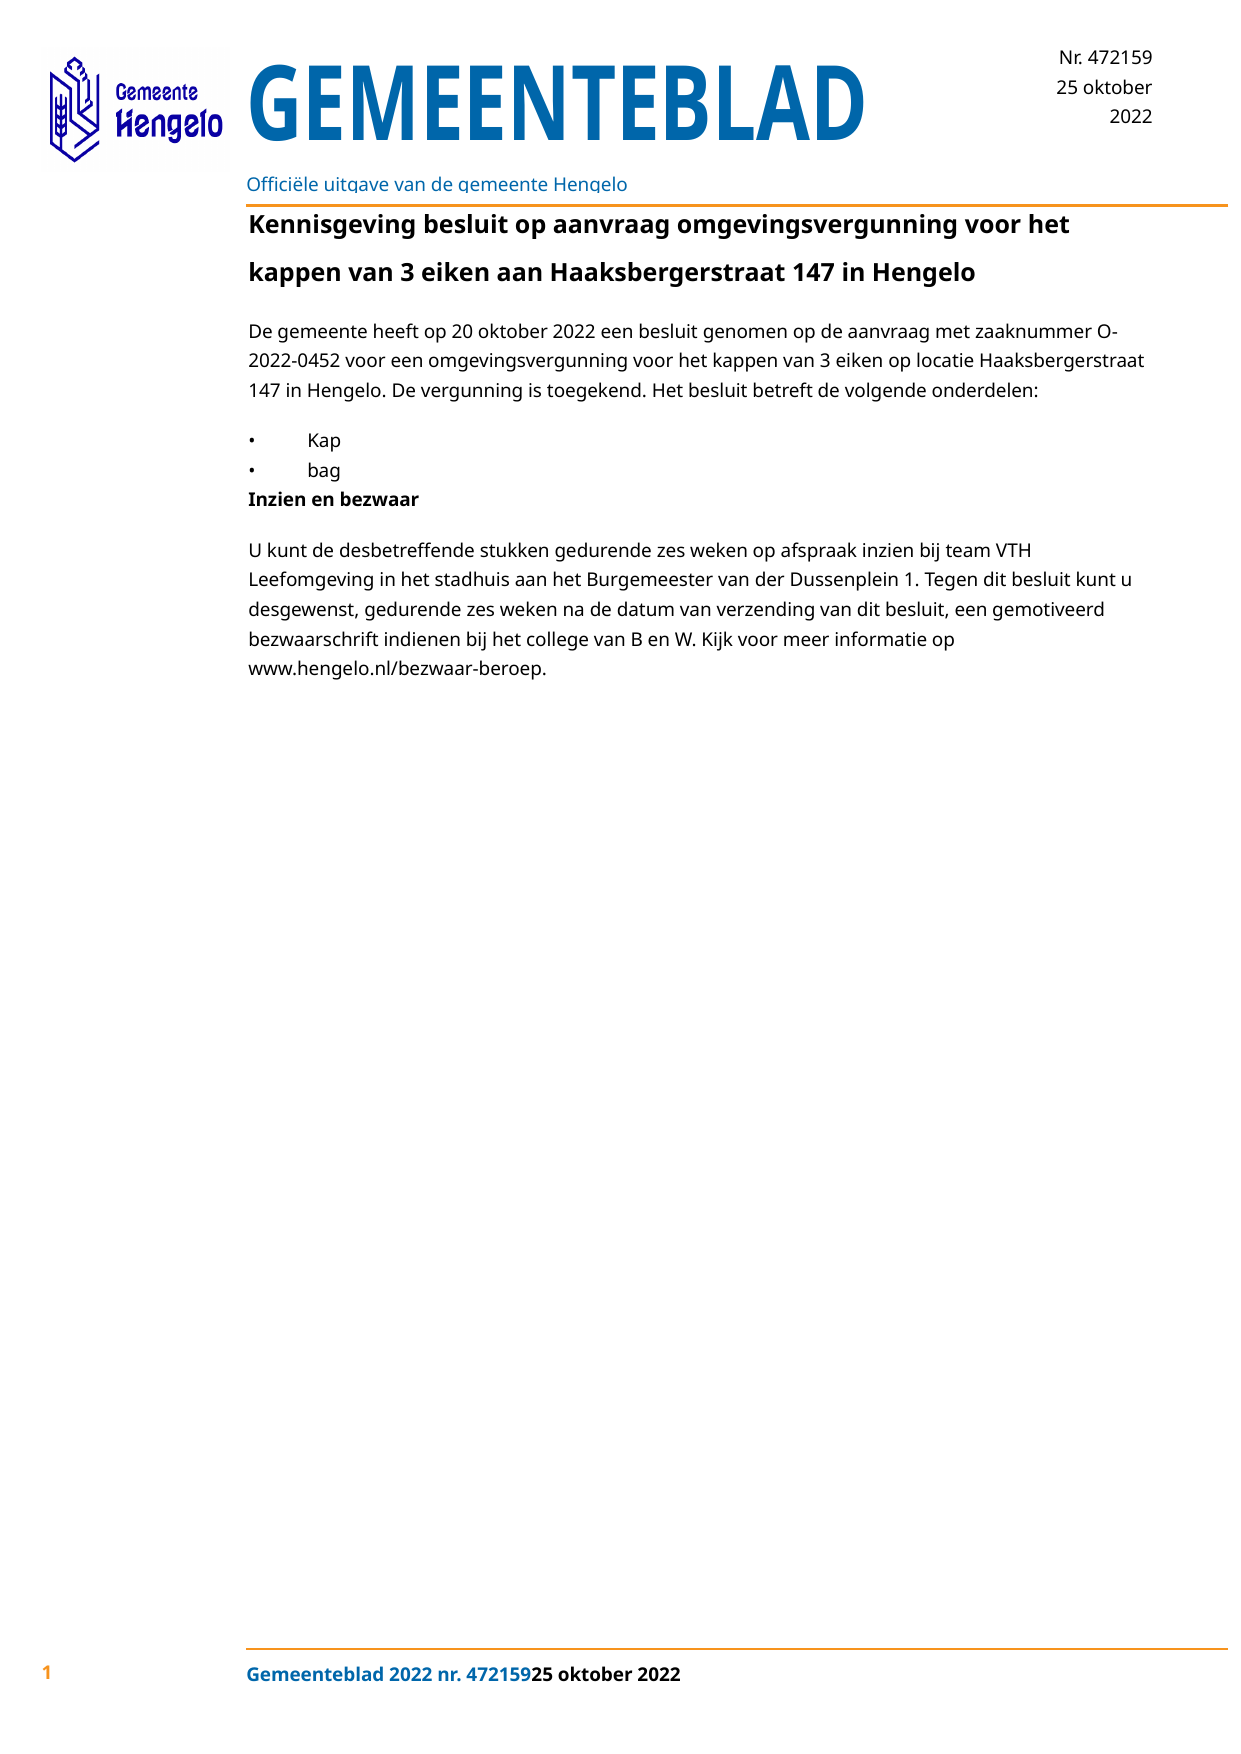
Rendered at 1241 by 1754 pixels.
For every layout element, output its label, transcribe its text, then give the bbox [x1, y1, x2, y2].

text U kunt de desbetreffende stukken gedurende zes weken op afspraak inzien bij team VTH Leefomgeving in het stadhuis aan het Burgemeester van der Dussenplein 1. Tegen dit besluit kunt u desgewenst, gedurende zes weken na de datum van verzending van dit besluit, een gemotiveerd bezwaarschrift indienen bij het college van B en W. Kijk voor meer informatie op www.hengelo.nl/bezwaar-beroep. [248, 537, 1152, 681]
list Kap [248, 427, 1152, 453]
text De gemeente heeft op 20 oktober 2022 een besluit genomen op de aanvraag met zaaknummer O-2022-0452 voor een omgevingsvergunning voor het kappen van 3 eiken op locatie Haaksbergerstraat 147 in Hengelo. De vergunning is toegekend. Het besluit betreft de volgende onderdelen: [248, 318, 1152, 403]
picture [41, 47, 231, 172]
text Inzien en bezwaar [248, 487, 1152, 512]
list bag [248, 457, 1152, 483]
text Kennisgeving besluit op aanvraag omgevingsvergunning voor het kappen van 3 eiken aan Haaksbergerstraat 147 in Hengelo [248, 207, 1152, 288]
